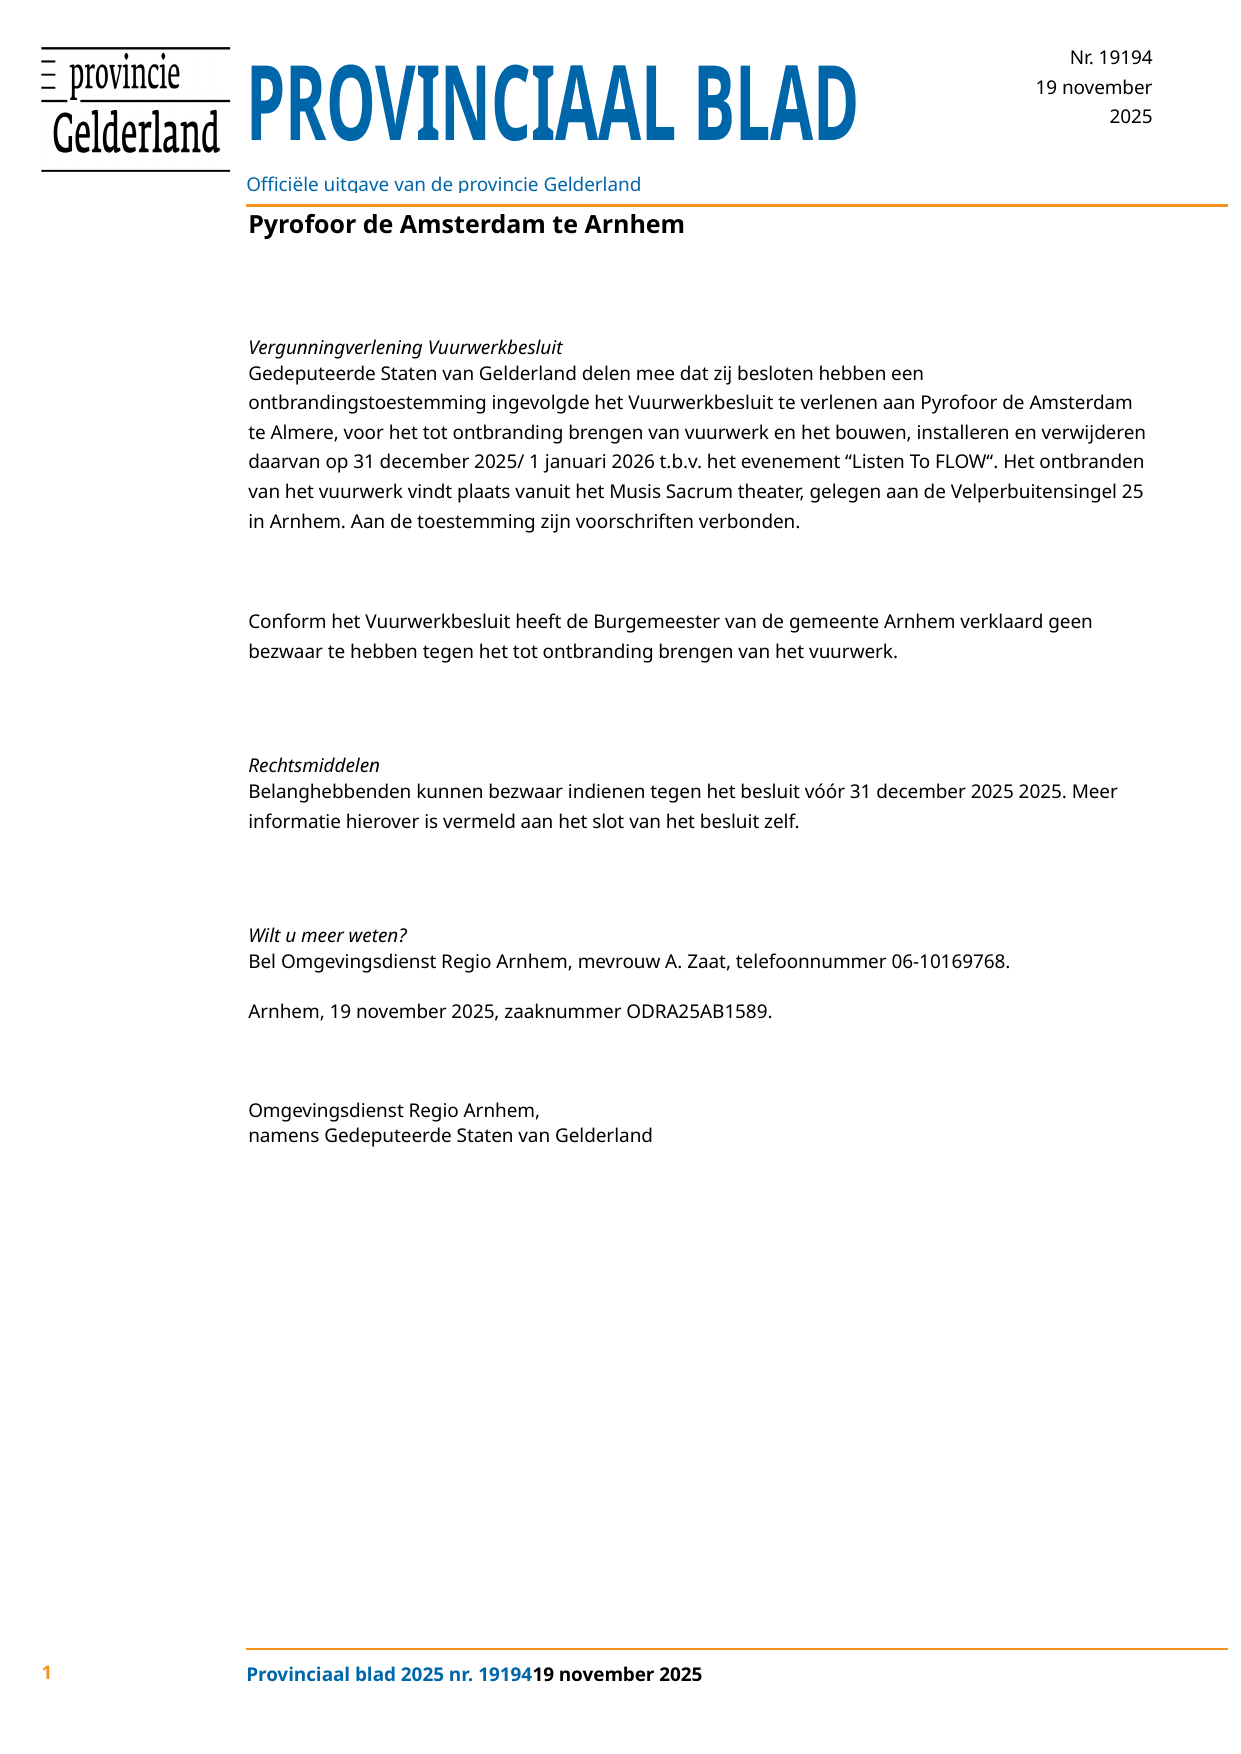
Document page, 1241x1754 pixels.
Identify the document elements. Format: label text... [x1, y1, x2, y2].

text Omgevingsdienst Regio Arnhem, [248, 1097, 1152, 1122]
text Belanghebbenden kunnen bezwaar indienen tegen het besluit vóór 31 december 2025 2025. Meer informatie hierover is vermeld aan het slot van het besluit zelf. [248, 778, 1152, 834]
text Vergunningverlening Vuurwerkbesluit [248, 334, 1152, 360]
text Pyrofoor de Amsterdam te Arnhem [248, 207, 1152, 241]
text Arnhem, 19 november 2025, zaaknummer ODRA25AB1589. [248, 998, 1152, 1024]
text Wilt u meer weten? [248, 922, 1152, 948]
text Gedeputeerde Staten van Gelderland delen mee dat zij besloten hebben een ontbrandingstoestemming ingevolgde het Vuurwerkbesluit te verlenen aan Pyrofoor de Amsterdam te Almere, voor het tot ontbranding brengen van vuurwerk en het bouwen, installeren en verwijderen daarvan op 31 december 2025/ 1 januari 2026 t.b.v. het evenement “Listen To FLOW“. Het ontbranden van het vuurwerk vindt plaats vanuit het Musis Sacrum theater, gelegen aan de Velperbuitensingel 25 in Arnhem. Aan de toestemming zijn voorschriften verbonden. [248, 360, 1152, 534]
text Conform het Vuurwerkbesluit heeft de Burgemeester van de gemeente Arnhem verklaard geen bezwaar te hebben tegen het tot ontbranding brengen van het vuurwerk. [248, 609, 1152, 664]
text Bel Omgevingsdienst Regio Arnhem, mevrouw A. Zaat, telefoonnummer 06-10169768. [248, 948, 1152, 974]
text namens Gedeputeerde Staten van Gelderland [248, 1122, 1152, 1148]
picture [41, 47, 231, 172]
text Rechtsmiddelen [248, 753, 1152, 778]
